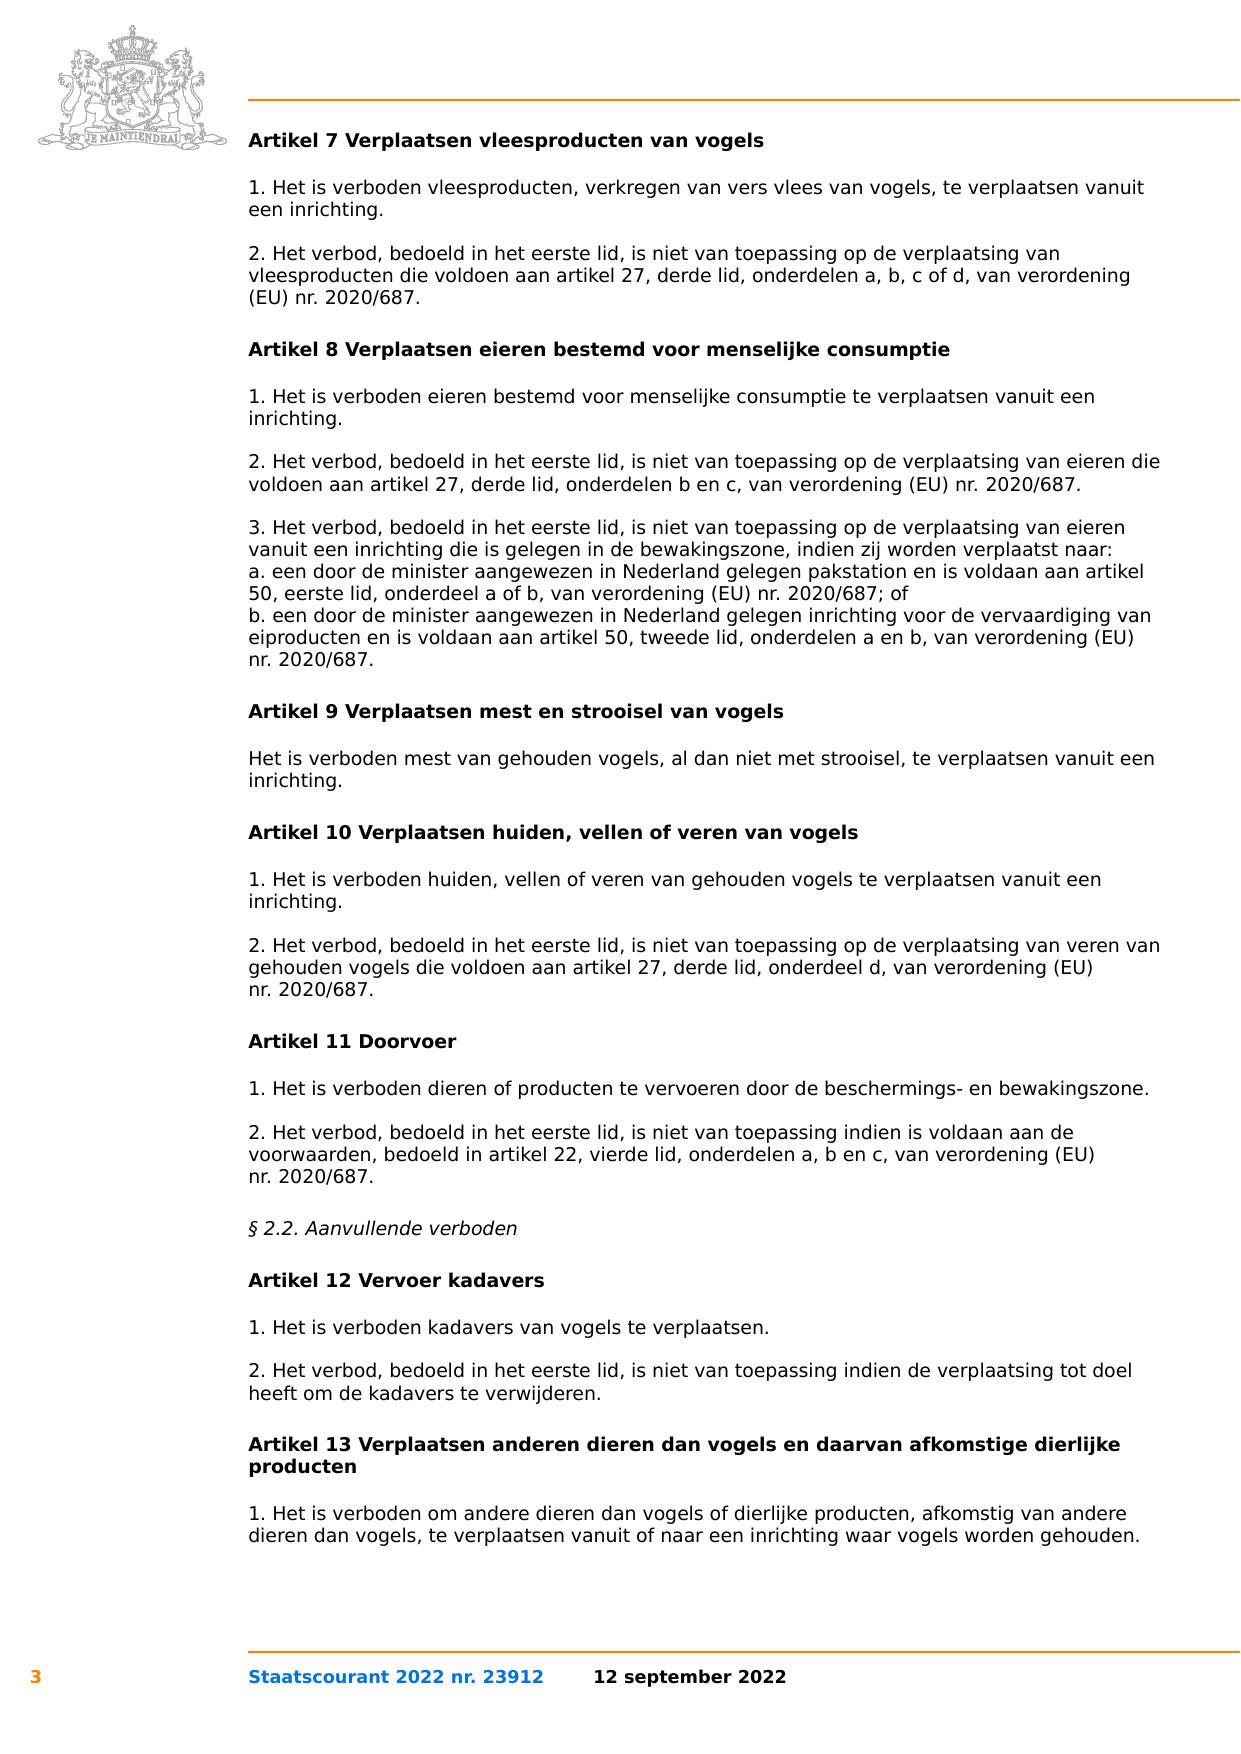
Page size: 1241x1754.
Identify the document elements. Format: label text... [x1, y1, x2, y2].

text 1. Het is verboden eieren bestemd voor menselijke consumptie te verplaatsen vanuit een inrichting. [248, 386, 1163, 429]
text 2. Het verbod, bedoeld in het eerste lid, is niet van toepassing op de verplaatsing van eieren die voldoen aan artikel 27, derde lid, onderdelen b en c, van verordening (EU) nr. 2020/687. [248, 451, 1163, 495]
text b. een door de minister aangewezen in Nederland gelegen inrichting voor de vervaardiging van eiproducten en is voldaan aan artikel 50, tweede lid, onderdelen a en b, van verordening (EU) nr. 2020/687. [248, 605, 1163, 671]
text Het is verboden mest van gehouden vogels, al dan niet met strooisel, te verplaatsen vanuit een inrichting. [248, 748, 1163, 792]
text a. een door de minister aangewezen in Nederland gelegen pakstation en is voldaan aan artikel 50, eerste lid, onderdeel a of b, van verordening (EU) nr. 2020/687; of [248, 561, 1163, 605]
subtitle Artikel 10 Verplaatsen huiden, vellen of veren van vogels [248, 822, 1163, 844]
subtitle Artikel 9 Verplaatsen mest en strooisel van vogels [248, 701, 1163, 723]
subtitle § 2.2. Aanvullende verboden [248, 1218, 1163, 1239]
subtitle Artikel 12 Vervoer kadavers [248, 1269, 1163, 1292]
text 1. Het is verboden om andere dieren dan vogels of dierlijke producten, afkomstig van andere dieren dan vogels, te verplaatsen vanuit of naar een inrichting waar vogels worden gehouden. [248, 1503, 1163, 1547]
subtitle Artikel 8 Verplaatsen eieren bestemd voor menselijke consumptie [248, 339, 1163, 361]
text 1. Het is verboden kadavers van vogels te verplaatsen. [248, 1317, 1163, 1338]
text 3. Het verbod, bedoeld in het eerste lid, is niet van toepassing op de verplaatsing van eieren vanuit een inrichting die is gelegen in de bewakingszone, indien zij worden verplaatst naar: [248, 517, 1163, 561]
text 1. Het is verboden vleesproducten, verkregen van vers vlees van vogels, te verplaatsen vanuit een inrichting. [248, 177, 1163, 221]
subtitle Artikel 13 Verplaatsen anderen dieren dan vogels en daarvan afkomstige dierlijke producten [248, 1434, 1163, 1478]
text 1. Het is verboden dieren of producten te vervoeren door de beschermings- en bewakingszone. [248, 1078, 1163, 1100]
text 2. Het verbod, bedoeld in het eerste lid, is niet van toepassing op de verplaatsing van veren van gehouden vogels die voldoen aan artikel 27, derde lid, onderdeel d, van verordening (EU) nr. 2020/687. [248, 935, 1163, 1001]
text 2. Het verbod, bedoeld in het eerste lid, is niet van toepassing indien de verplaatsing tot doel heeft om de kadavers te verwijderen. [248, 1360, 1163, 1404]
text 2. Het verbod, bedoeld in het eerste lid, is niet van toepassing op de verplaatsing van vleesproducten die voldoen aan artikel 27, derde lid, onderdelen a, b, c of d, van verordening (EU) nr. 2020/687. [248, 243, 1163, 309]
subtitle Artikel 7 Verplaatsen vleesproducten van vogels [248, 130, 1163, 152]
subtitle Artikel 11 Doorvoer [248, 1031, 1163, 1053]
picture [38, 25, 227, 150]
text 1. Het is verboden huiden, vellen of veren van gehouden vogels te verplaatsen vanuit een inrichting. [248, 869, 1163, 913]
text 2. Het verbod, bedoeld in het eerste lid, is niet van toepassing indien is voldaan aan de voorwaarden, bedoeld in artikel 22, vierde lid, onderdelen a, b en c, van verordening (EU) nr. 2020/687. [248, 1122, 1163, 1188]
